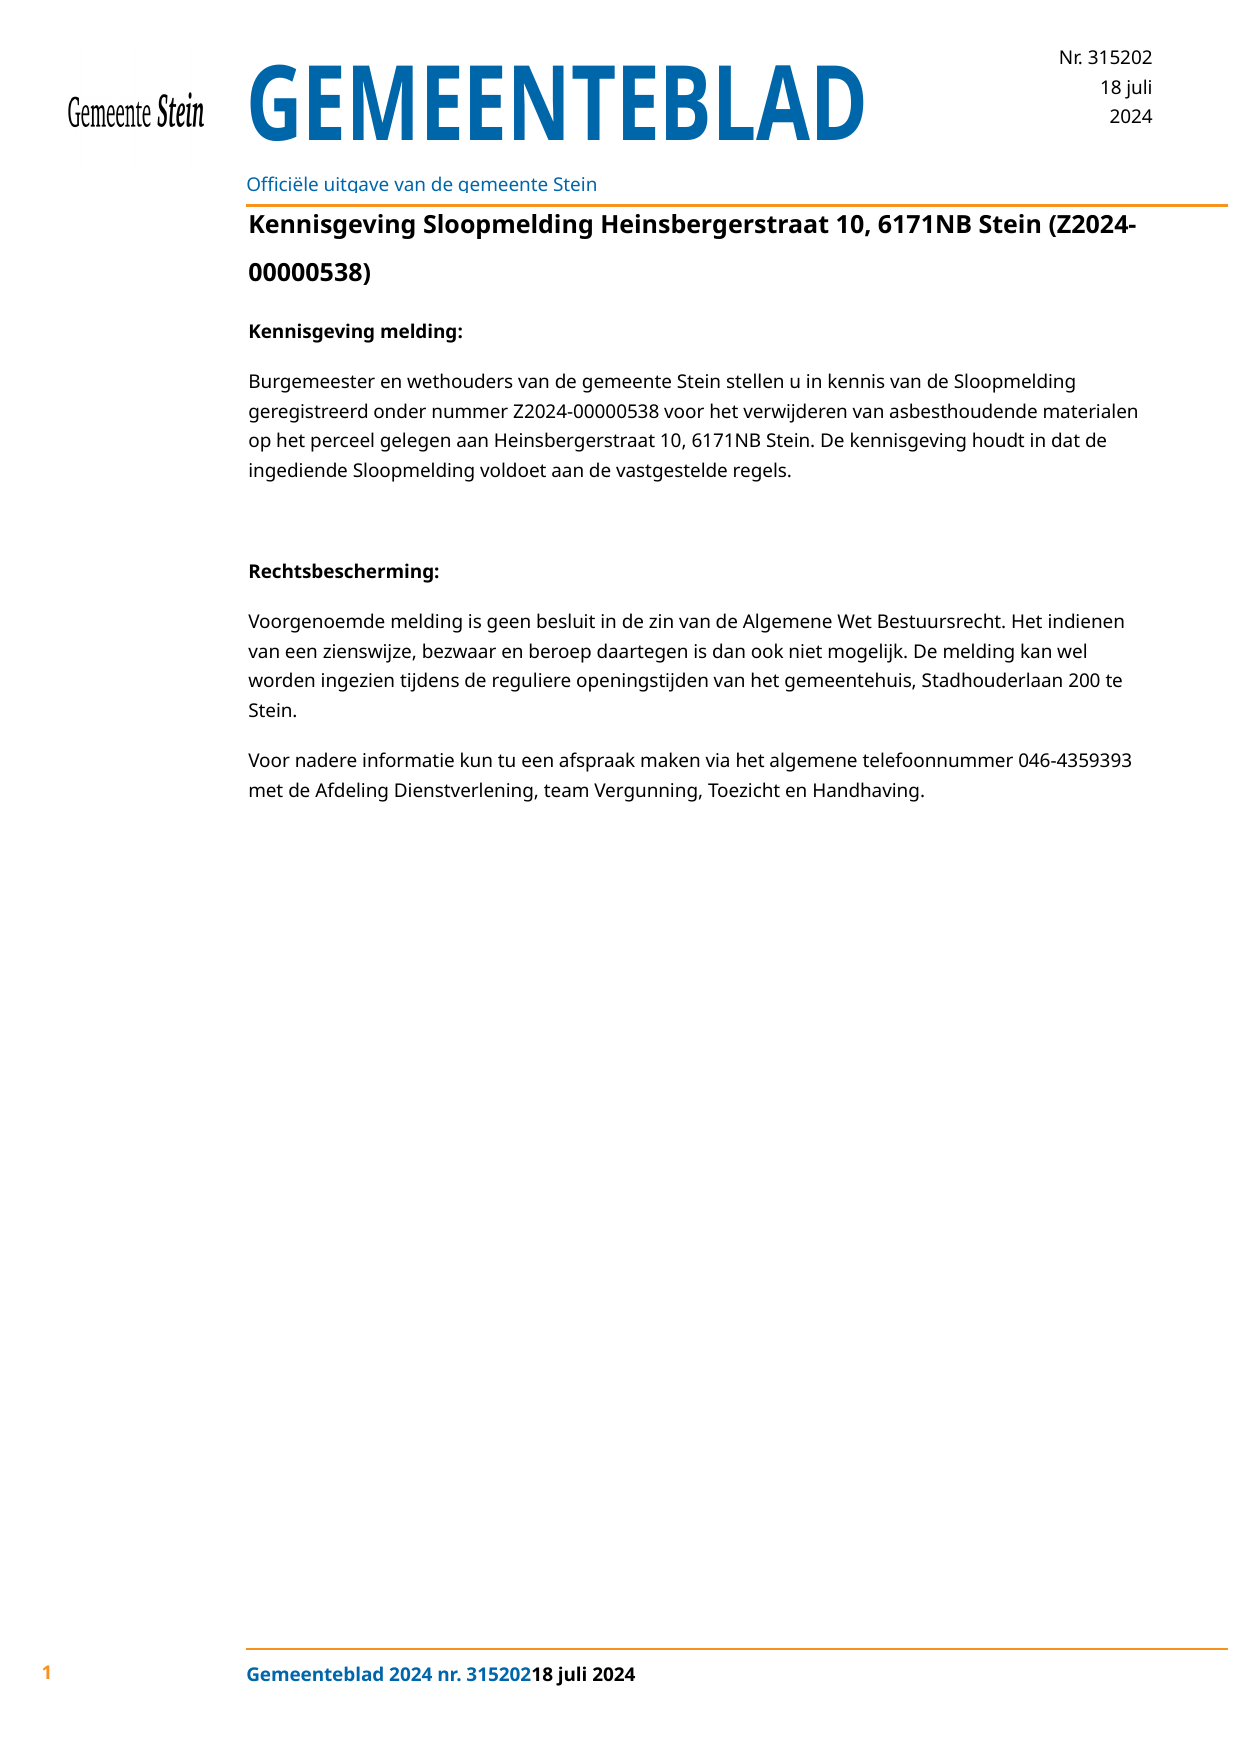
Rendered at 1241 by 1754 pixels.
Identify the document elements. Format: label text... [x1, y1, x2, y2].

text Voor nadere informatie kun tu een afspraak maken via het algemene telefoonnummer 046-4359393 met de Afdeling Dienstverlening, team Vergunning, Toezicht en Handhaving. [248, 747, 1152, 803]
text Kennisgeving Sloopmelding Heinsbergerstraat 10, 6171NB Stein (Z2024-00000538) [248, 207, 1152, 288]
text Rechtsbescherming: [248, 558, 1152, 584]
text Burgemeester en wethouders van de gemeente Stein stellen u in kennis van de Sloopmelding geregistreerd onder nummer Z2024-00000538 voor het verwijderen van asbesthoudende materialen op het perceel gelegen aan Heinsbergerstraat 10, 6171NB Stein. De kennisgeving houdt in dat de ingediende Sloopmelding voldoet aan de vastgestelde regels. [248, 368, 1152, 483]
text Kennisgeving melding: [248, 318, 1152, 344]
text Voorgenoemde melding is geen besluit in de zin van de Algemene Wet Bestuursrecht. Het indienen van een zienswijze, bezwaar en beroep daartegen is dan ook niet mogelijk. De melding kan wel worden ingezien tijdens de reguliere openingstijden van het gemeentehuis, Stadhouderlaan 200 te Stein. [248, 608, 1152, 723]
picture [41, 47, 231, 172]
